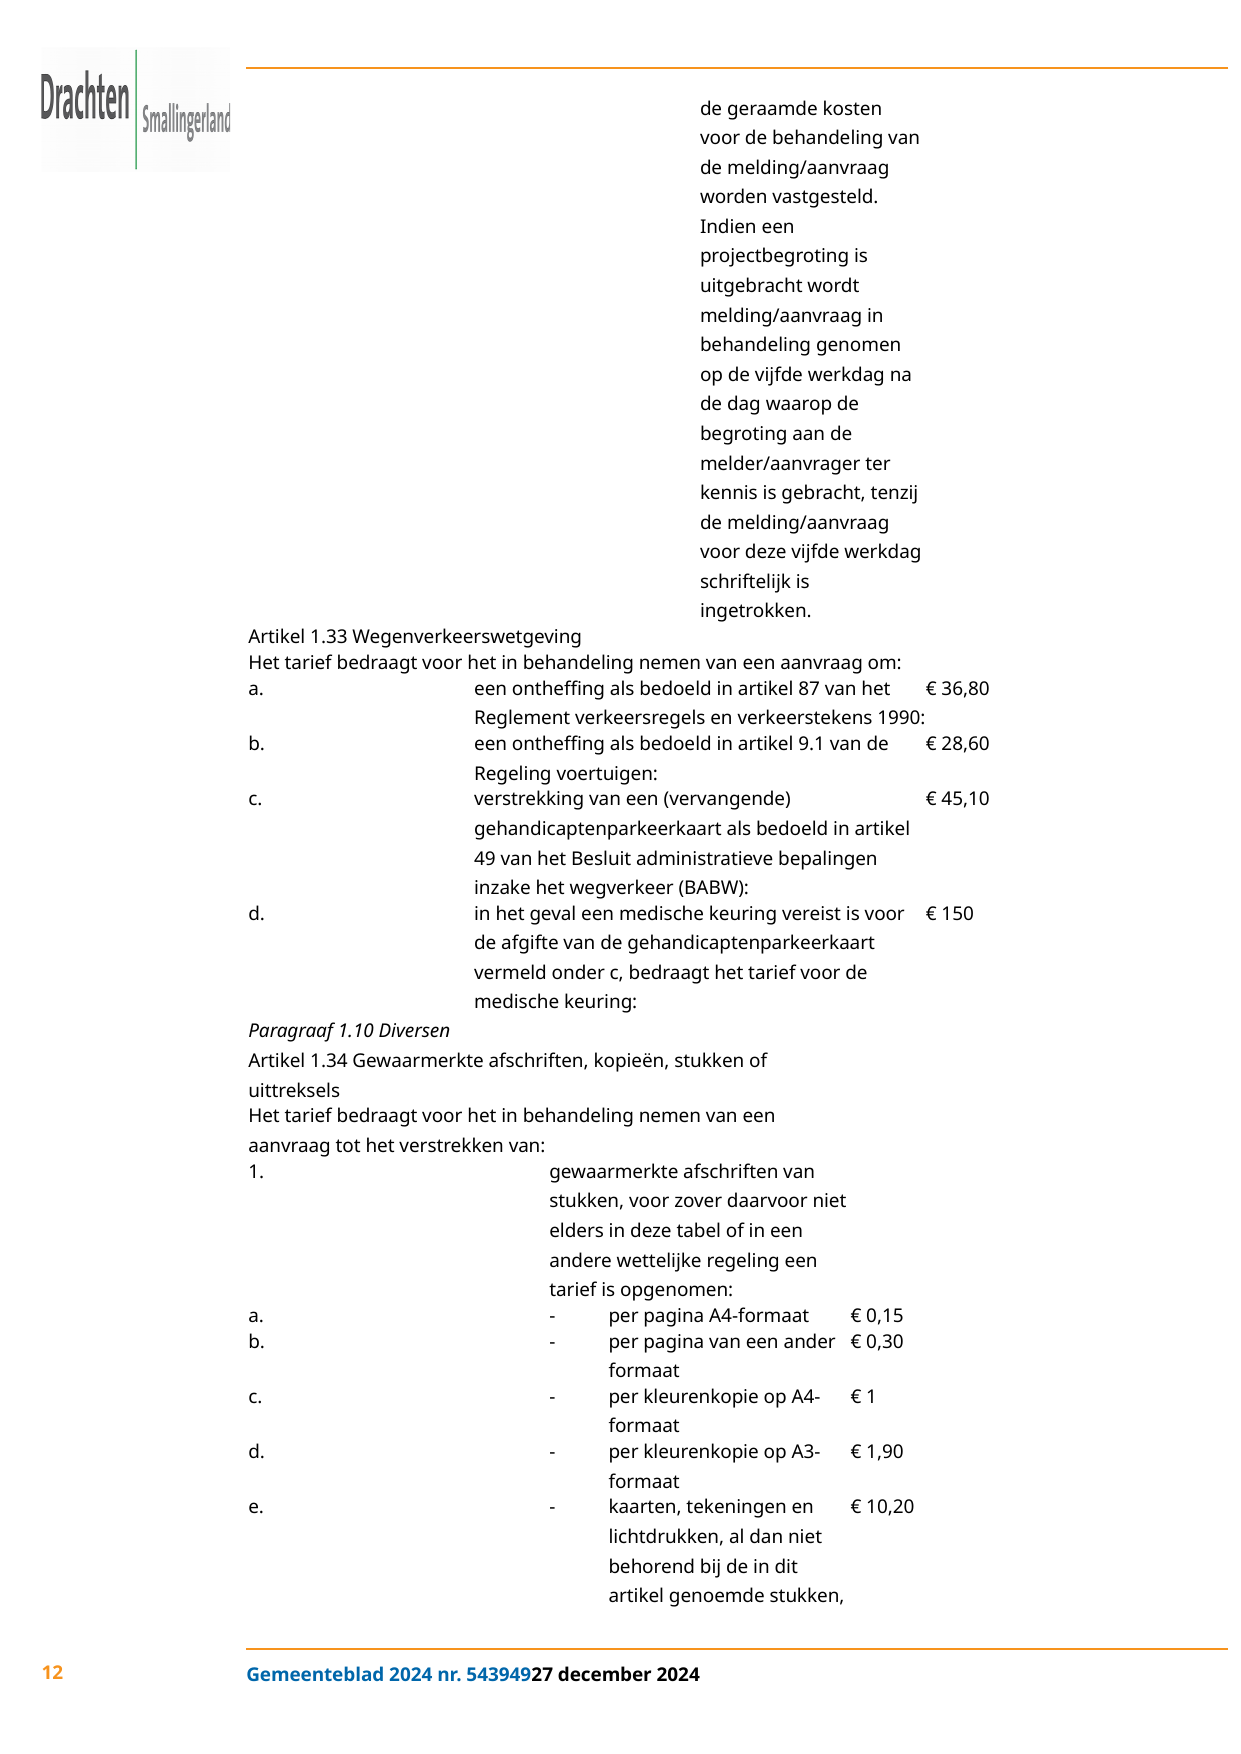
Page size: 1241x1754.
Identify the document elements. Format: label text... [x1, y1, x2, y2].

table_cell per kleurenkopie op A4-formaat [549, 1383, 850, 1438]
table_cell [850, 1103, 1152, 1158]
table_cell een ontheffing als bedoeld in artikel 87 van het Reglement verkeersregels en verkeerstekens 1990: [474, 675, 926, 730]
table_cell in het geval een medische keuring vereist is voor de afgifte van de gehandicaptenparkeerkaart vermeld onder c, bedraagt het tarief voor de medische keuring: [474, 900, 926, 1014]
table_cell per kleurenkopie op A3-formaat [549, 1439, 850, 1494]
text Paragraaf 1.10 Diversen [248, 1018, 1152, 1043]
table_cell € 1,90 [850, 1439, 1152, 1494]
table_header Artikel 1.34 Gewaarmerkte afschriften, kopieën, stukken of uittreksels [248, 1048, 850, 1103]
table_cell Het tarief bedraagt voor het in behandeling nemen van een aanvraag om: [248, 649, 926, 675]
table_cell € 150 [926, 900, 1152, 1014]
table_cell Artikel 1.33 Wegenverkeerswetgeving [248, 624, 926, 649]
table_cell a. [248, 1302, 549, 1328]
table_cell de geraamde kosten voor de behandeling van de melding/aanvraag worden vastgesteld. Indien een projectbegroting is uitgebracht wordt melding/aanvraag in behandeling genomen op de vijfde werkdag na de dag waarop de begroting aan de melder/aanvrager ter kennis is gebracht, tenzij de melding/aanvraag voor deze vijfde werkdag schriftelijk is ingetrokken. [700, 95, 926, 623]
table_cell 1. [248, 1158, 549, 1302]
table_cell € 10,20 [850, 1494, 1152, 1608]
table_header [850, 1048, 1152, 1103]
table_cell € 0,30 [850, 1328, 1152, 1383]
table_cell € 45,10 [926, 786, 1152, 900]
table_cell d. [248, 900, 474, 1014]
table_cell [474, 95, 700, 623]
table_cell e. [248, 1494, 549, 1608]
table_cell c. [248, 1383, 549, 1438]
table_cell [248, 95, 474, 623]
table_cell Het tarief bedraagt voor het in behandeling nemen van een aanvraag tot het verstrekken van: [248, 1103, 850, 1158]
table_cell a. [248, 675, 474, 730]
table_cell € 0,15 [850, 1302, 1152, 1328]
table_cell [926, 624, 1152, 649]
table_cell [926, 649, 1152, 675]
table_cell kaarten, tekeningen en lichtdrukken, al dan niet behorend bij de in dit artikel genoemde stukken, [549, 1494, 850, 1608]
table_cell d. [248, 1439, 549, 1494]
table_cell c. [248, 786, 474, 900]
table_cell € 28,60 [926, 730, 1152, 786]
table_cell gewaarmerkte afschriften van stukken, voor zover daarvoor niet elders in deze tabel of in een andere wettelijke regeling een tarief is opgenomen: [549, 1158, 850, 1302]
table_cell b. [248, 1328, 549, 1383]
table_cell per pagina A4-formaat [549, 1302, 850, 1328]
table_cell b. [248, 730, 474, 786]
table_cell een ontheffing als bedoeld in artikel 9.1 van de Regeling voertuigen: [474, 730, 926, 786]
table_cell € 36,80 [926, 675, 1152, 730]
table_cell per pagina van een ander formaat [549, 1328, 850, 1383]
table_cell [850, 1158, 1152, 1302]
table_cell [926, 95, 1152, 623]
picture [41, 47, 231, 172]
table_cell € 1 [850, 1383, 1152, 1438]
table_cell verstrekking van een (vervangende) gehandicaptenparkeerkaart als bedoeld in artikel 49 van het Besluit administratieve bepalingen inzake het wegverkeer (BABW): [474, 786, 926, 900]
